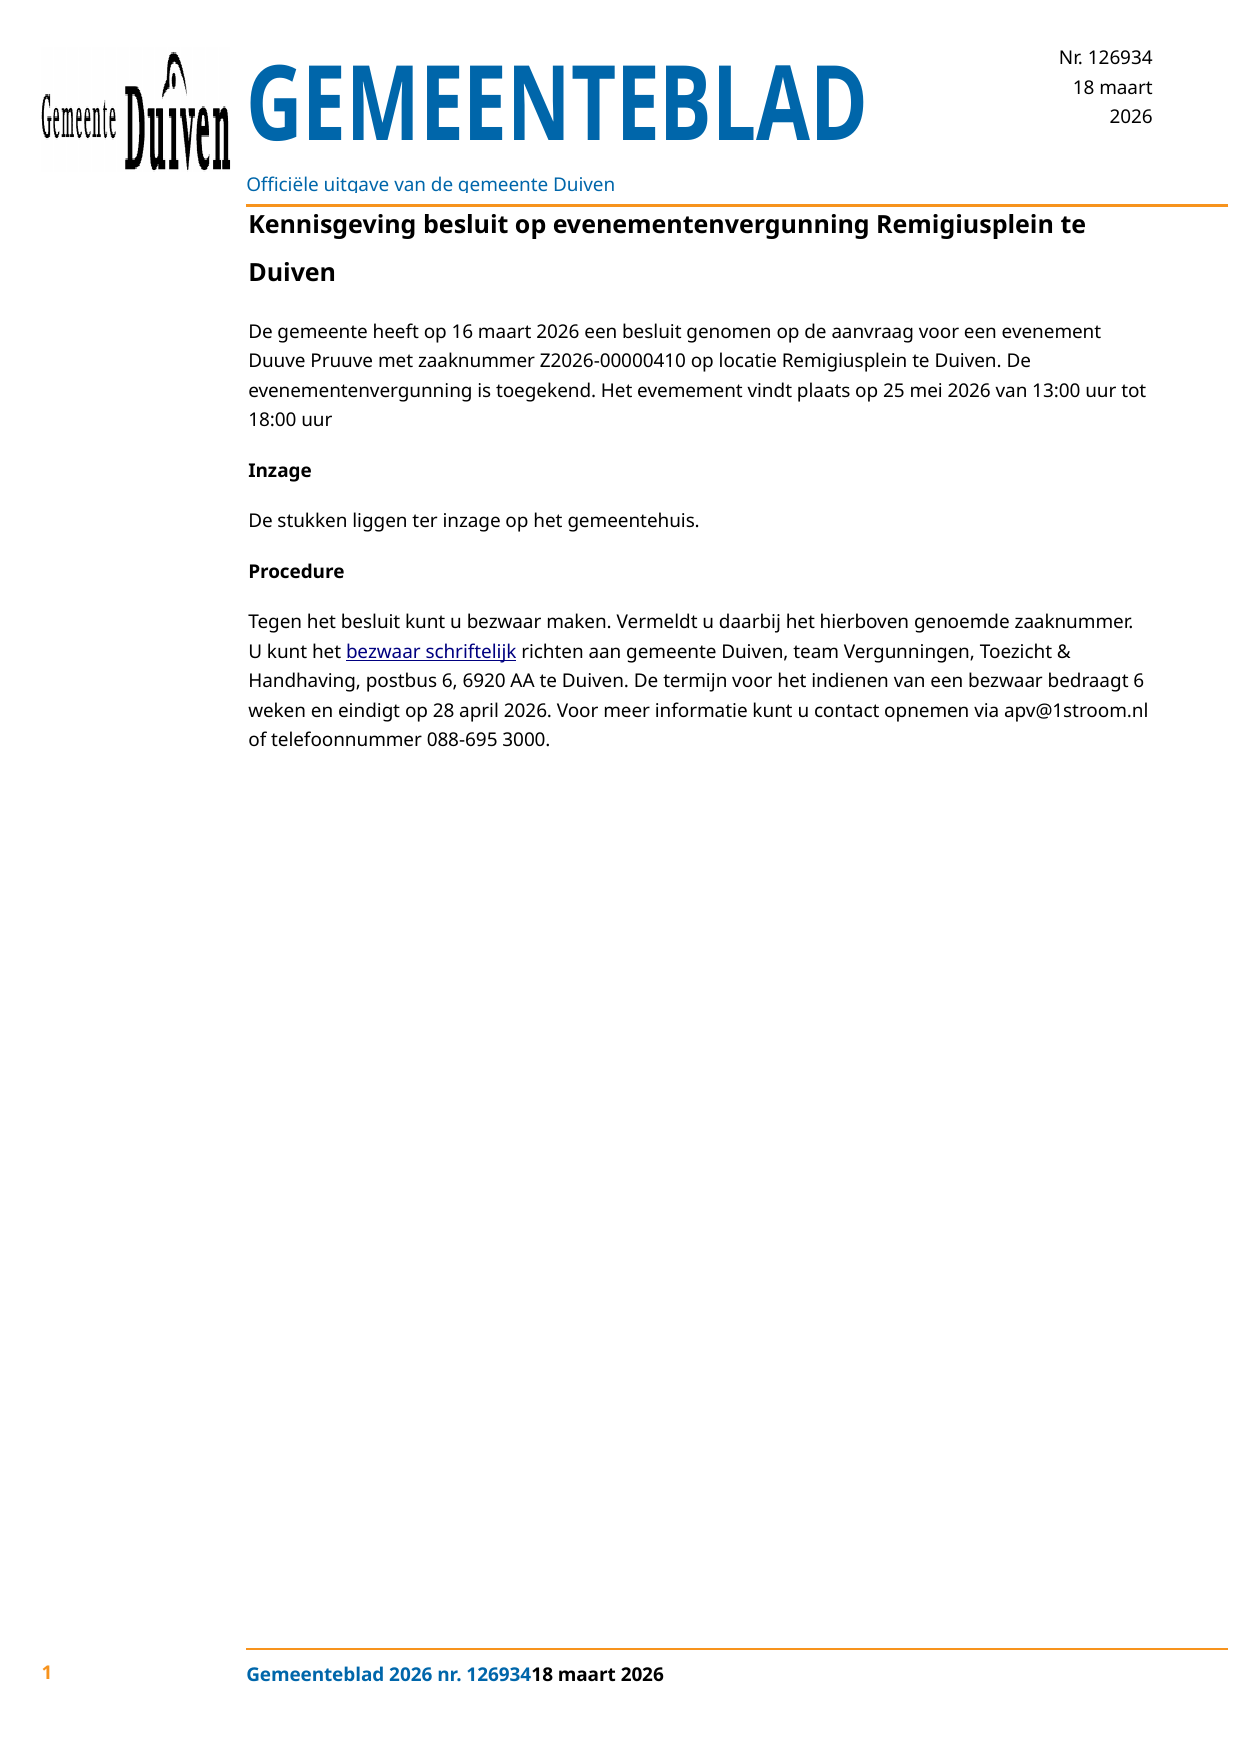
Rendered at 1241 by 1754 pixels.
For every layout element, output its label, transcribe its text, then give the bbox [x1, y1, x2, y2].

picture [41, 47, 231, 172]
text Procedure [248, 558, 1152, 584]
text Tegen het besluit kunt u bezwaar maken. Vermeldt u daarbij het hierboven genoemde zaaknummer. U kunt het bezwaar schriftelijk richten aan gemeente Duiven, team Vergunningen, Toezicht & Handhaving, postbus 6, 6920 AA te Duiven. De termijn voor het indienen van een bezwaar bedraagt 6 weken en eindigt op 28 april 2026. Voor meer informatie kunt u contact opnemen via apv@1stroom.nl of telefoonnummer 088-695 3000. [248, 608, 1152, 752]
text Inzage [248, 457, 1152, 483]
text Kennisgeving besluit op evenementenvergunning Remigiusplein te Duiven [248, 207, 1152, 288]
text De gemeente heeft op 16 maart 2026 een besluit genomen op de aanvraag voor een evenement Duuve Pruuve met zaaknummer Z2026-00000410 op locatie Remigiusplein te Duiven. De evenementenvergunning is toegekend. Het evemement vindt plaats op 25 mei 2026 van 13:00 uur tot 18:00 uur [248, 318, 1152, 432]
text De stukken liggen ter inzage op het gemeentehuis. [248, 507, 1152, 533]
